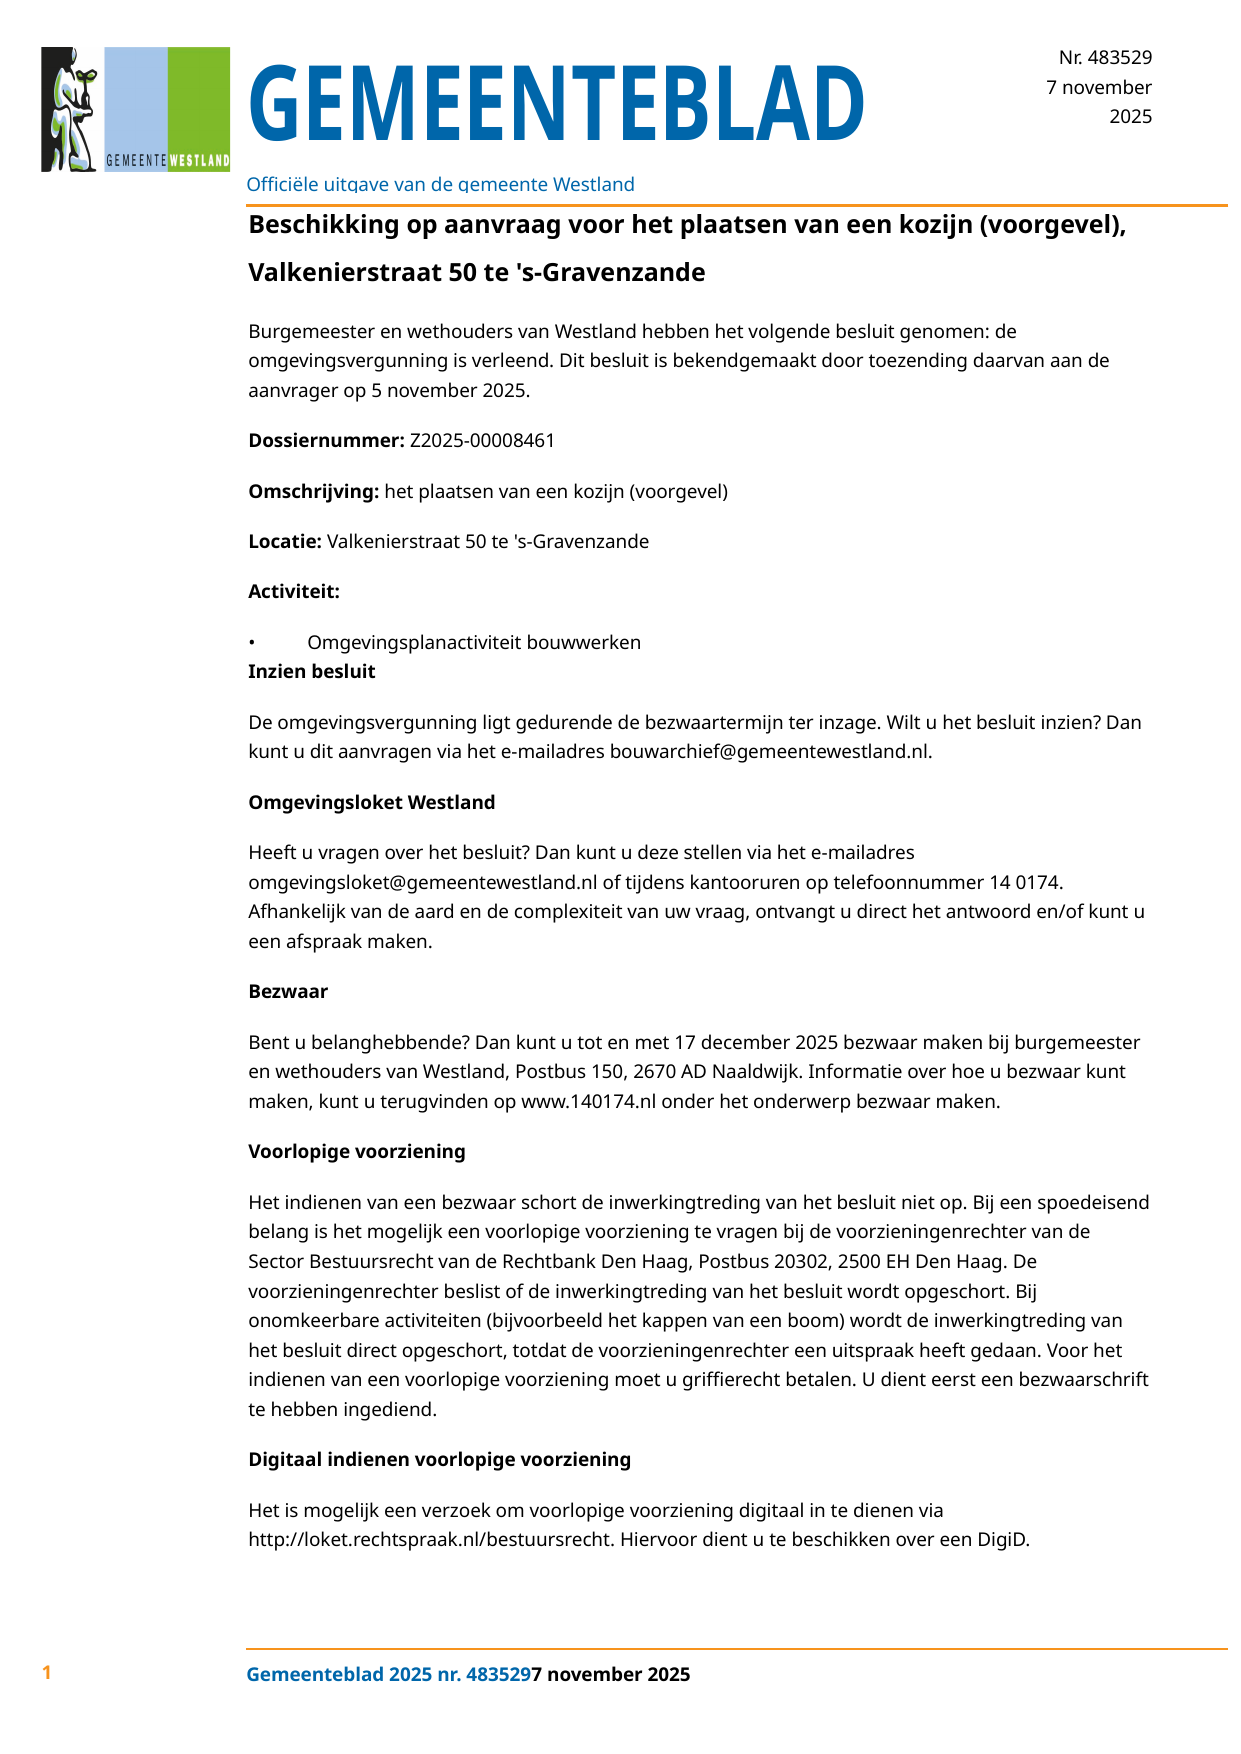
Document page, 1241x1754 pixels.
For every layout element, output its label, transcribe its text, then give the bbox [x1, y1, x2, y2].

text Bent u belanghebbende? Dan kunt u tot en met 17 december 2025 bezwaar maken bij burgemeester en wethouders van Westland, Postbus 150, 2670 AD Naaldwijk. Informatie over hoe u bezwaar kunt maken, kunt u terugvinden op www.140174.nl onder het onderwerp bezwaar maken. [248, 1029, 1152, 1114]
text Omschrijving: het plaatsen van een kozijn (voorgevel) [248, 478, 1152, 504]
text Dossiernummer: Z2025-00008461 [248, 427, 1152, 453]
text Beschikking op aanvraag voor het plaatsen van een kozijn (voorgevel), Valkenierstraat 50 te 's-Gravenzande [248, 207, 1152, 288]
text Burgemeester en wethouders van Westland hebben het volgende besluit genomen: de omgevingsvergunning is verleend. Dit besluit is bekendgemaakt door toezending daarvan aan de aanvrager op 5 november 2025. [248, 318, 1152, 403]
text Locatie: Valkenierstraat 50 te 's-Gravenzande [248, 528, 1152, 554]
text Omgevingsloket Westland [248, 789, 1152, 815]
text Digitaal indienen voorlopige voorziening [248, 1447, 1152, 1472]
text Heeft u vragen over het besluit? Dan kunt u deze stellen via het e-mailadres omgevingsloket@gemeentewestland.nl of tijdens kantooruren op telefoonnummer 14 0174. Afhankelijk van de aard en de complexiteit van uw vraag, ontvangt u direct het antwoord en/of kunt u een afspraak maken. [248, 839, 1152, 954]
text Het indienen van een bezwaar schort de inwerkingtreding van het besluit niet op. Bij een spoedeisend belang is het mogelijk een voorlopige voorziening te vragen bij de voorzieningenrechter van de Sector Bestuursrecht van de Rechtbank Den Haag, Postbus 20302, 2500 EH Den Haag. De voorzieningenrechter beslist of de inwerkingtreding van het besluit wordt opgeschort. Bij onomkeerbare activiteiten (bijvoorbeeld het kappen van een boom) wordt de inwerkingtreding van het besluit direct opgeschort, totdat de voorzieningenrechter een uitspraak heeft gedaan. Voor het indienen van een voorlopige voorziening moet u griffierecht betalen. U dient eerst een bezwaarschrift te hebben ingediend. [248, 1189, 1152, 1422]
picture [41, 47, 231, 172]
text Activiteit: [248, 579, 1152, 604]
text Bezwaar [248, 979, 1152, 1004]
text Voorlopige voorziening [248, 1139, 1152, 1164]
text Het is mogelijk een verzoek om voorlopige voorziening digitaal in te dienen via http://loket.rechtspraak.nl/bestuursrecht. Hiervoor dient u te beschikken over een DigiD. [248, 1497, 1152, 1552]
text Inzien besluit [248, 659, 1152, 684]
list Omgevingsplanactiviteit bouwwerken [248, 629, 1152, 655]
text De omgevingsvergunning ligt gedurende de bezwaartermijn ter inzage. Wilt u het besluit inzien? Dan kunt u dit aanvragen via het e-mailadres bouwarchief@gemeentewestland.nl. [248, 709, 1152, 764]
